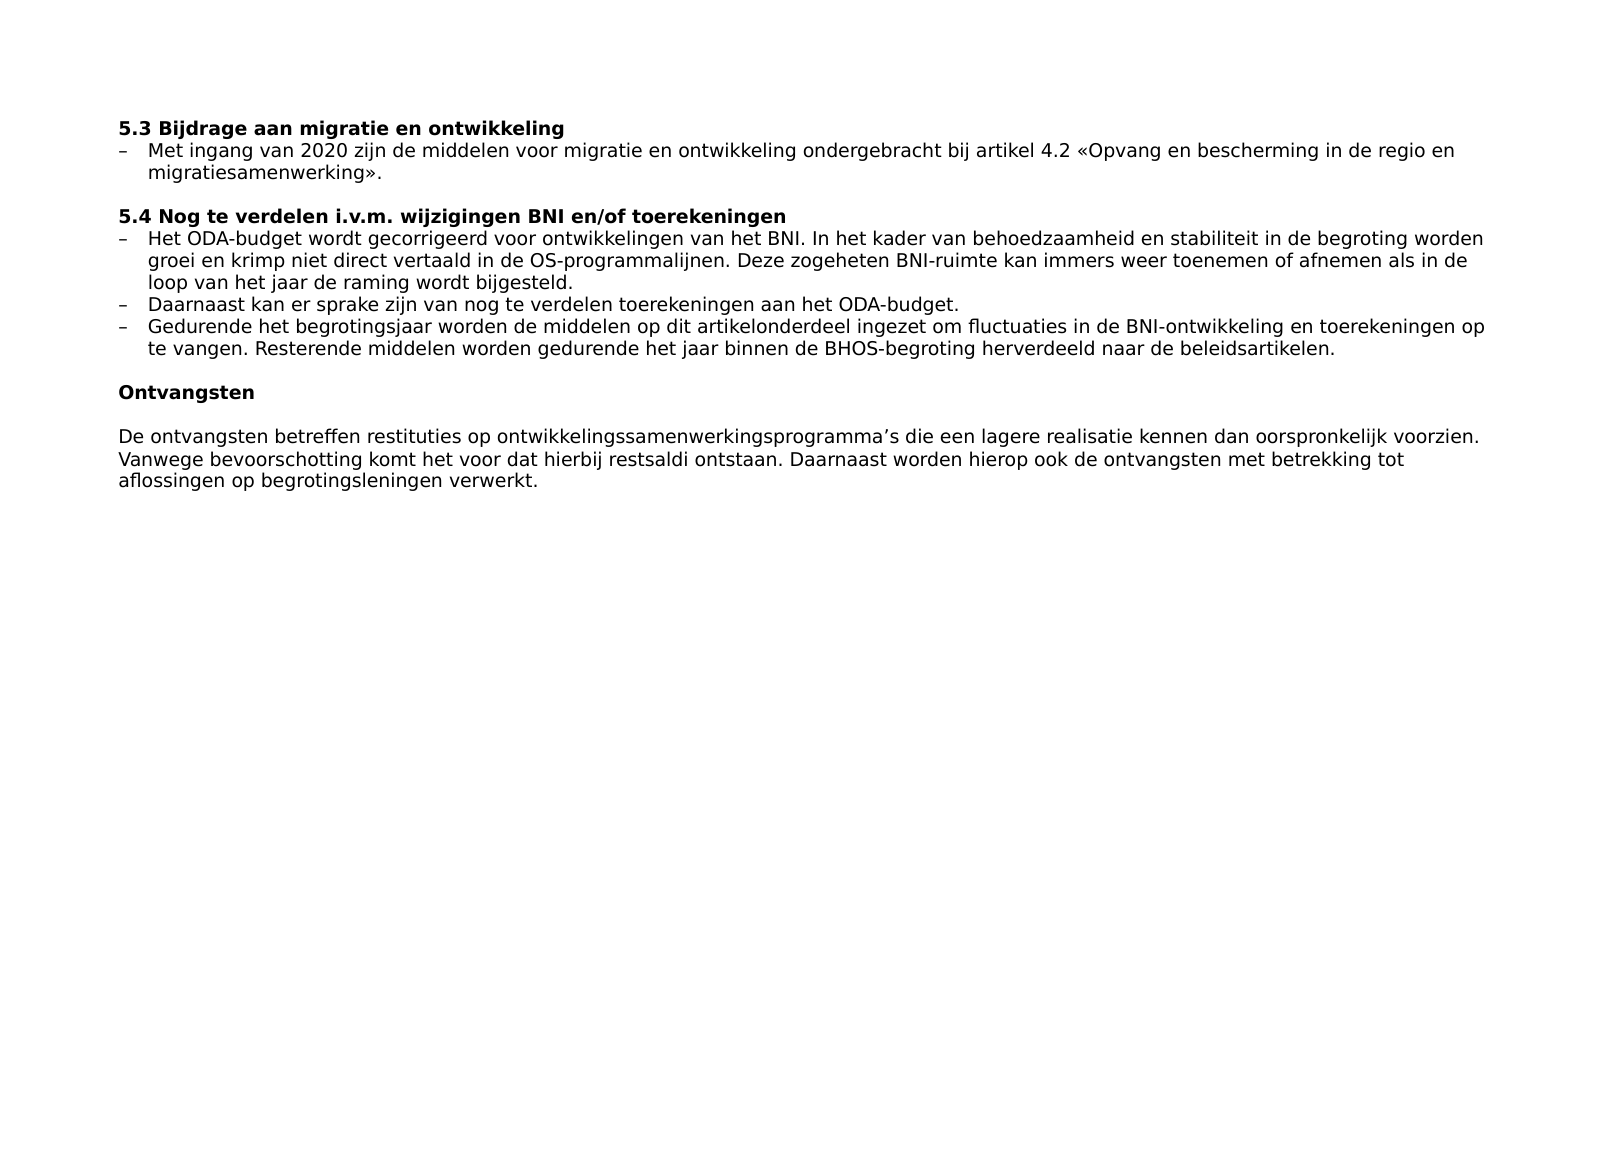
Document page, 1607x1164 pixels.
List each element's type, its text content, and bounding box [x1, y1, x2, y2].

text – Gedurende het begrotingsjaar worden de middelen op dit artikelonderdeel ingezet om fluctuaties in de BNI-ontwikkeling en toerekeningen op te vangen. Resterende middelen worden gedurende het jaar binnen de BHOS-begroting herverdeeld naar de beleidsartikelen. [118, 316, 1488, 360]
text – Met ingang van 2020 zijn de middelen voor migratie en ontwikkeling ondergebracht bij artikel 4.2 «Opvang en bescherming in de regio en migratiesamenwerking». [118, 140, 1488, 184]
text – Daarnaast kan er sprake zijn van nog te verdelen toerekeningen aan het ODA-budget. [118, 294, 1488, 316]
subtitle 5.3 Bijdrage aan migratie en ontwikkeling [118, 118, 1488, 140]
subtitle 5.4 Nog te verdelen i.v.m. wijzigingen BNI en/of toerekeningen [118, 206, 1488, 228]
text De ontvangsten betreffen restituties op ontwikkelingssamenwerkingsprogramma’s die een lagere realisatie kennen dan oorspronkelijk voorzien. Vanwege bevoorschotting komt het voor dat hierbij restsaldi ontstaan. Daarnaast worden hierop ook de ontvangsten met betrekking tot aflossingen op begrotingsleningen verwerkt. [118, 426, 1488, 492]
text – Het ODA-budget wordt gecorrigeerd voor ontwikkelingen van het BNI. In het kader van behoedzaamheid en stabiliteit in de begroting worden groei en krimp niet direct vertaald in de OS-programmalijnen. Deze zogeheten BNI-ruimte kan immers weer toenemen of afnemen als in de loop van het jaar de raming wordt bijgesteld. [118, 228, 1488, 294]
subtitle Ontvangsten [118, 382, 1488, 404]
